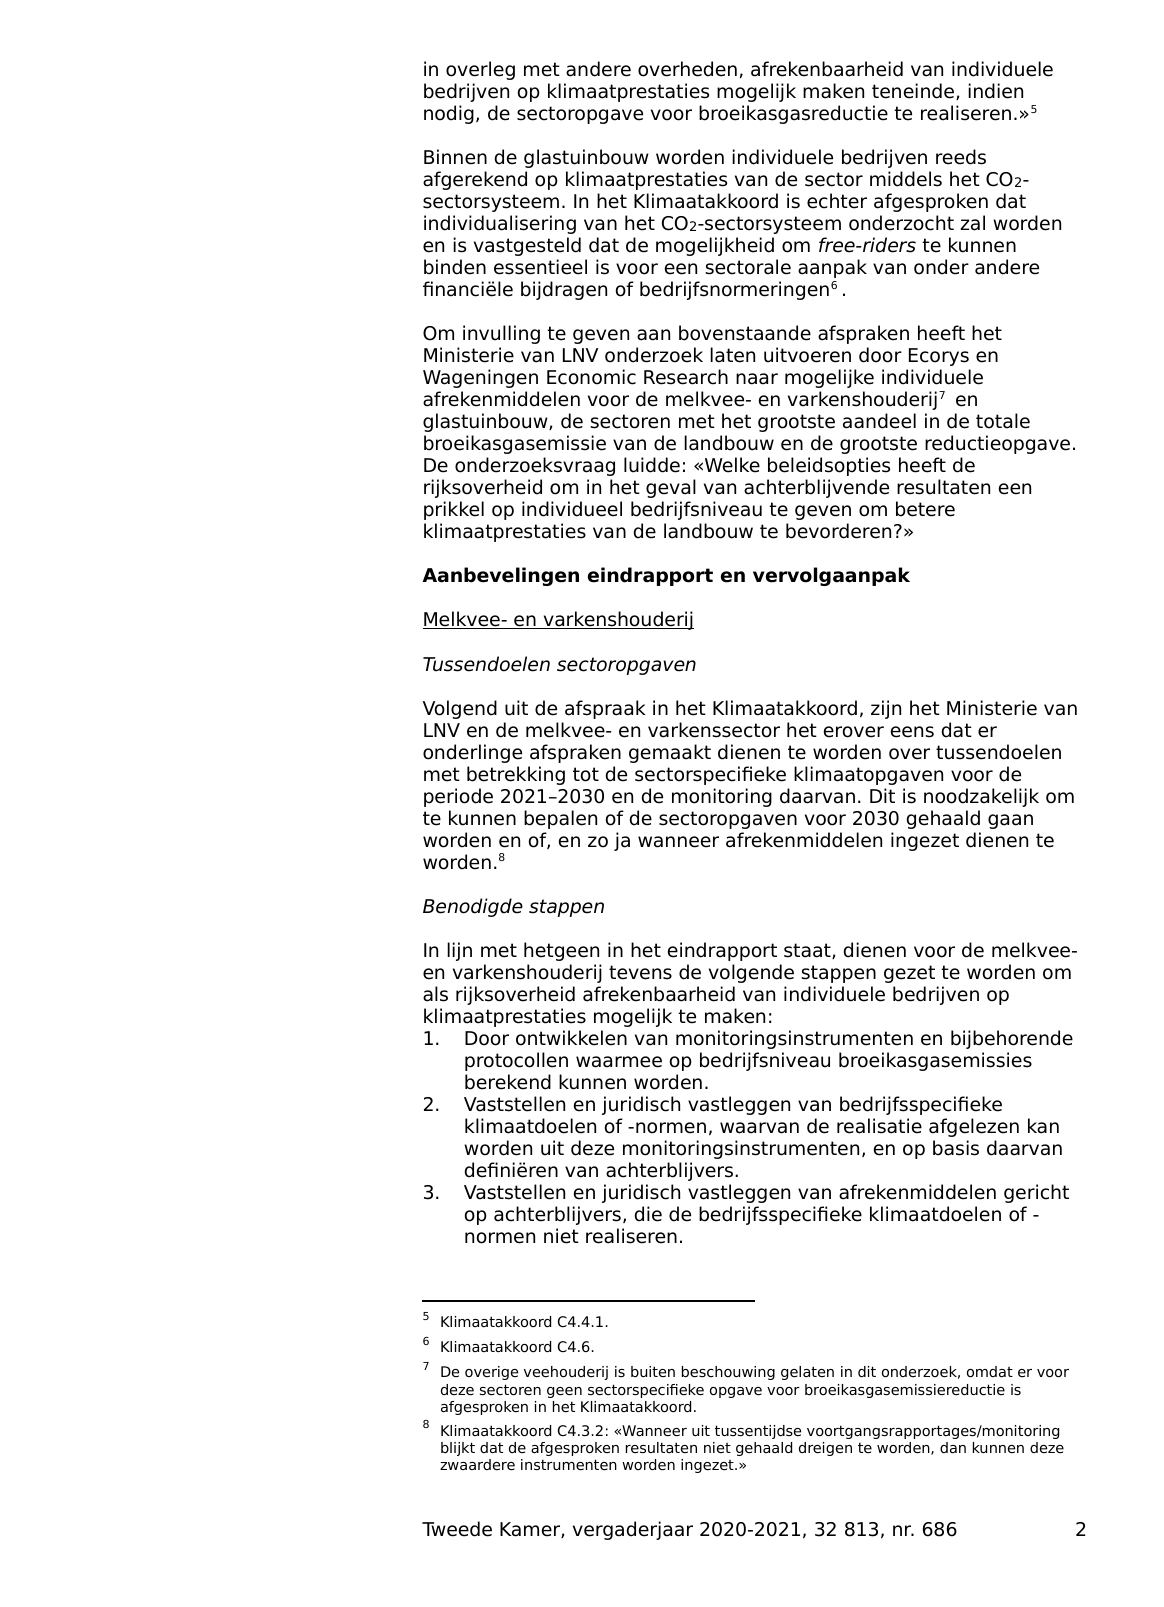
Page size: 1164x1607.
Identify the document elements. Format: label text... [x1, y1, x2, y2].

text In lijn met hetgeen in het eindrapport staat, dienen voor de melkvee- en varkenshouderij tevens de volgende stappen gezet te worden om als rijksoverheid afrekenbaarheid van individuele bedrijven op klimaatprestaties mogelijk te maken: [422, 940, 1087, 1028]
text Binnen de glastuinbouw worden individuele bedrijven reeds afgerekend op klimaatprestaties van de sector middels het CO2-sectorsysteem. In het Klimaatakkoord is echter afgesproken dat individualisering van het CO2-sectorsysteem onderzocht zal worden en is vastgesteld dat de mogelijkheid om free-riders te kunnen binden essentieel is voor een sectorale aanpak van onder andere financiële bijdragen of bedrijfsnormeringen. [422, 147, 1087, 301]
text Klimaatakkoord C4.4.1. [422, 1310, 1087, 1332]
subtitle Tussendoelen sectoropgaven [422, 653, 1087, 676]
subtitle Benodigde stappen [422, 896, 1087, 918]
text 3. Vaststellen en juridisch vastleggen van afrekenmiddelen gericht op achterblijvers, die de bedrijfsspecifieke klimaatdoelen of -normen niet realiseren. [422, 1182, 1087, 1248]
text Klimaatakkoord C4.6. [422, 1335, 1087, 1357]
text De overige veehouderij is buiten beschouwing gelaten in dit onderzoek, omdat er voor deze sectoren geen sectorspecifieke opgave voor broeikasgasemissiereductie is afgesproken in het Klimaatakkoord. [422, 1360, 1087, 1416]
text Om invulling te geven aan bovenstaande afspraken heeft het Ministerie van LNV onderzoek laten uitvoeren door Ecorys en Wageningen Economic Research naar mogelijke individuele afrekenmiddelen voor de melkvee- en varkenshouderij en glastuinbouw, de sectoren met het grootste aandeel in de totale broeikasgasemissie van de landbouw en de grootste reductieopgave. De onderzoeksvraag luidde: «Welke beleidsopties heeft de rijksoverheid om in het geval van achterblijvende resultaten een prikkel op individueel bedrijfsniveau te geven om betere klimaatprestaties van de landbouw te bevorderen?» [422, 323, 1087, 543]
text Klimaatakkoord C4.3.2: «Wanneer uit tussentijdse voortgangsrapportages/monitoring blijkt dat de afgesproken resultaten niet gehaald dreigen te worden, dan kunnen deze zwaardere instrumenten worden ingezet.» [422, 1418, 1087, 1474]
subtitle Aanbevelingen eindrapport en vervolgaanpak [422, 565, 1087, 587]
text 2. Vaststellen en juridisch vastleggen van bedrijfsspecifieke klimaatdoelen of -normen, waarvan de realisatie afgelezen kan worden uit deze monitoringsinstrumenten, en op basis daarvan definiëren van achterblijvers. [422, 1094, 1087, 1182]
text Volgend uit de afspraak in het Klimaatakkoord, zijn het Ministerie van LNV en de melkvee- en varkenssector het erover eens dat er onderlinge afspraken gemaakt dienen te worden over tussendoelen met betrekking tot de sectorspecifieke klimaatopgaven voor de periode 2021–2030 en de monitoring daarvan. Dit is noodzakelijk om te kunnen bepalen of de sectoropgaven voor 2030 gehaald gaan worden en of, en zo ja wanneer afrekenmiddelen ingezet dienen te worden. [422, 698, 1087, 873]
text in overleg met andere overheden, afrekenbaarheid van individuele bedrijven op klimaatprestaties mogelijk maken teneinde, indien nodig, de sectoropgave voor broeikasgasreductie te realiseren.» [422, 59, 1087, 125]
text 1. Door ontwikkelen van monitoringsinstrumenten en bijbehorende protocollen waarmee op bedrijfsniveau broeikasgasemissies berekend kunnen worden. [422, 1028, 1087, 1094]
subtitle Melkvee- en varkenshouderij [422, 609, 1087, 631]
